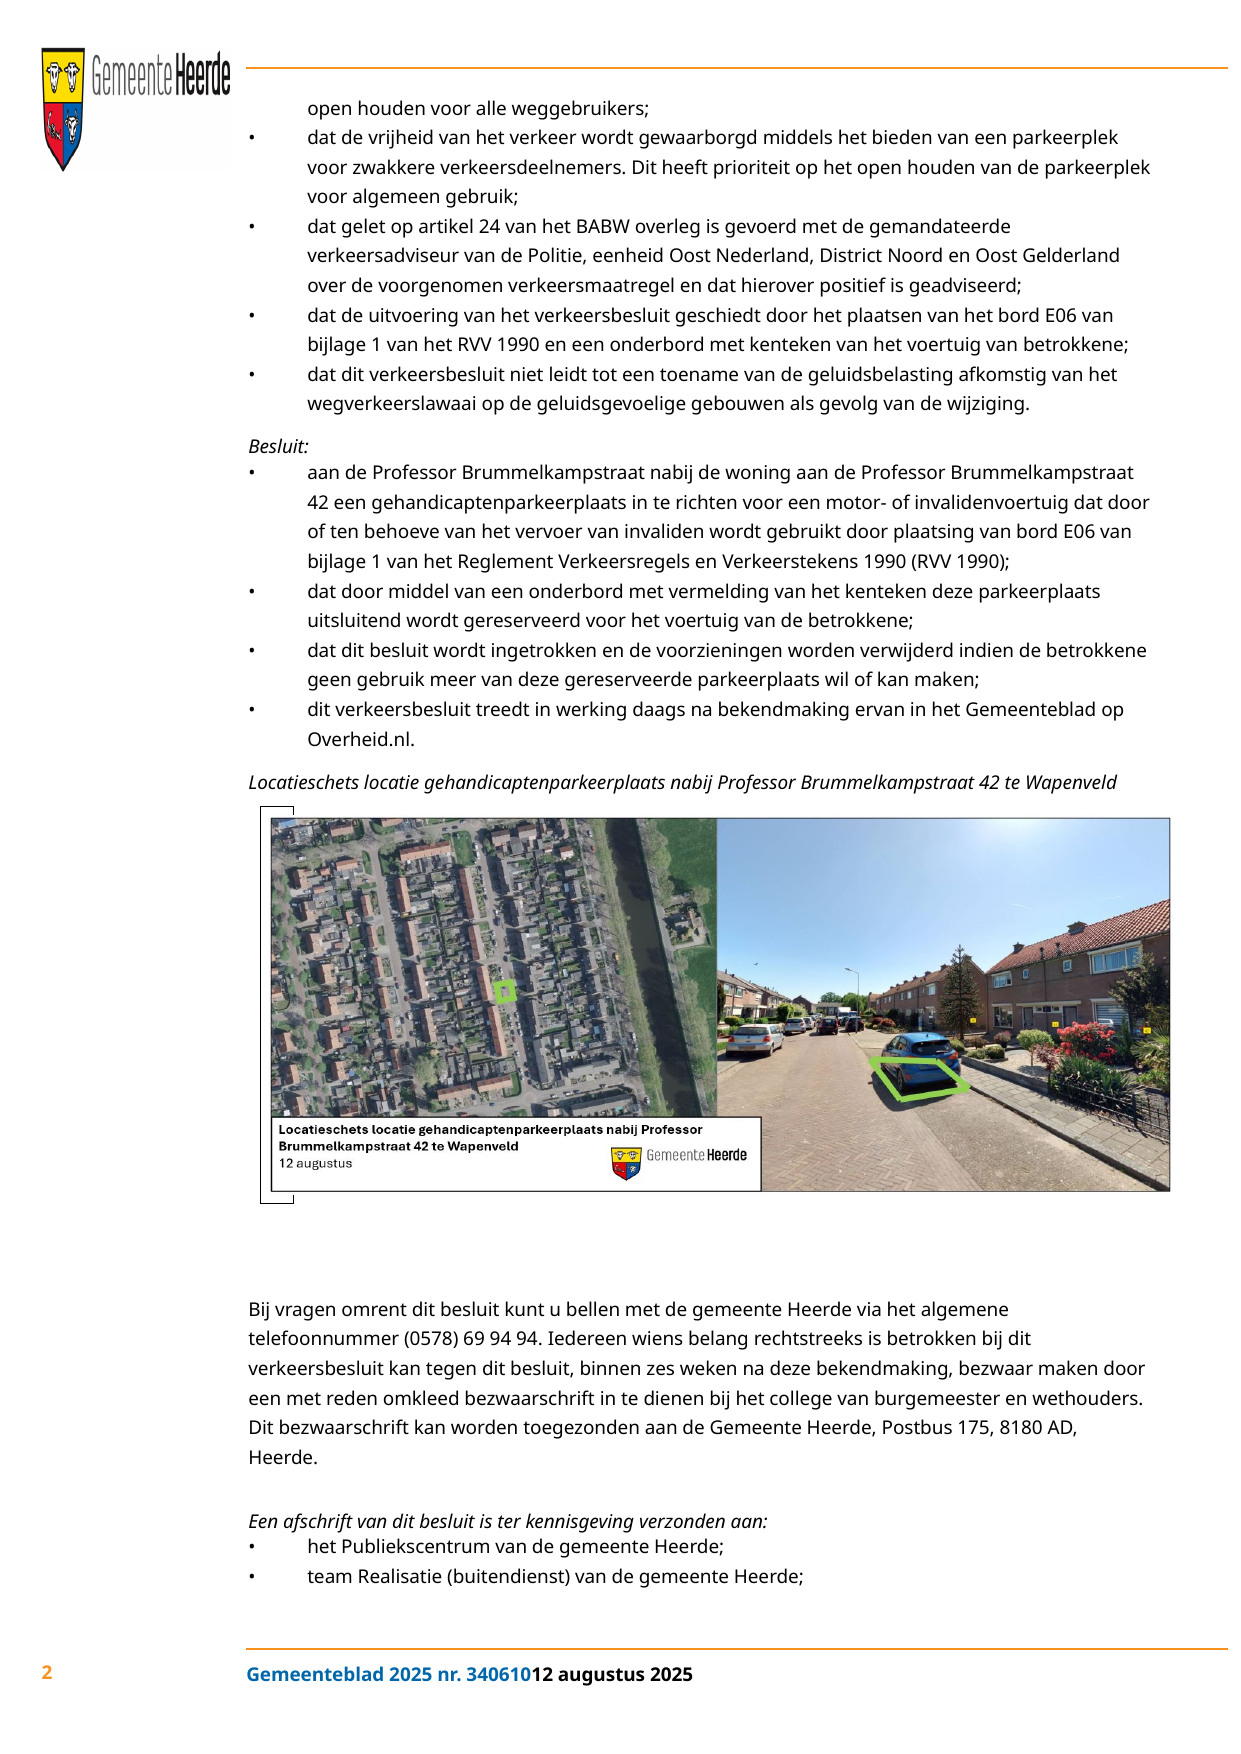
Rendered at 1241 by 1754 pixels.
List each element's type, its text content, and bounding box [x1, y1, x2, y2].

list dat de vrijheid van het verkeer wordt gewaarborgd middels het bieden van een parkeerplek voor zwakkere verkeersdeelnemers. Dit heeft prioriteit op het open houden van de parkeerplek voor algemeen gebruik; [248, 124, 1152, 209]
list dat dit besluit wordt ingetrokken en de voorzieningen worden verwijderd indien de betrokkene geen gebruik meer van deze gereserveerde parkeerplaats wil of kan maken; [248, 637, 1152, 692]
text Een afschrift van dit besluit is ter kennisgeving verzonden aan: [248, 1508, 1152, 1534]
list dat door middel van een onderbord met vermelding van het kenteken deze parkeerplaats uitsluitend wordt gereserveerd voor het voertuig van de betrokkene; [248, 578, 1152, 633]
list dat dit verkeersbesluit niet leidt tot een toename van de geluidsbelasting afkomstig van het wegverkeerslawaai op de geluidsgevoelige gebouwen als gevolg van de wijziging. [248, 361, 1152, 416]
list dat de uitvoering van het verkeersbesluit geschiedt door het plaatsen van het bord E06 van bijlage 1 van het RVV 1990 en een onderbord met kenteken van het voertuig van betrokkene; [248, 302, 1152, 357]
list open houden voor alle weggebruikers; [248, 95, 1152, 121]
list dat gelet op artikel 24 van het BABW overleg is gevoerd met de gemandateerde verkeersadviseur van de Politie, eenheid Oost Nederland, District Noord en Oost Gelderland over de voorgenomen verkeersmaatregel en dat hierover positief is geadviseerd; [248, 213, 1152, 298]
list dit verkeersbesluit treedt in werking daags na bekendmaking ervan in het Gemeenteblad op Overheid.nl. [248, 696, 1152, 751]
list team Realisatie (buitendienst) van de gemeente Heerde; [248, 1563, 1152, 1589]
picture [268, 815, 1173, 1195]
text Besluit: [248, 434, 1152, 459]
list het Publiekscentrum van de gemeente Heerde; [248, 1534, 1152, 1559]
text Bij vragen omrent dit besluit kunt u bellen met de gemeente Heerde via het algemene telefoonnummer (0578) 69 94 94. Iedereen wiens belang rechtstreeks is betrokken bij dit verkeersbesluit kan tegen dit besluit, binnen zes weken na deze bekendmaking, bezwaar maken door een met reden omkleed bezwaarschrift in te dienen bij het college van burgemeester en wethouders. Dit bezwaarschrift kan worden toegezonden aan de Gemeente Heerde, Postbus 175, 8180 AD, Heerde. [248, 1296, 1152, 1470]
picture [41, 47, 231, 172]
text Locatieschets locatie gehandicaptenparkeerplaats nabij Professor Brummelkampstraat 42 te Wapenveld [248, 769, 1152, 794]
list aan de Professor Brummelkampstraat nabij de woning aan de Professor Brummelkampstraat 42 een gehandicaptenparkeerplaats in te richten voor een motor- of invalidenvoertuig dat door of ten behoeve van het vervoer van invaliden wordt gebruikt door plaatsing van bord E06 van bijlage 1 van het Reglement Verkeersregels en Verkeerstekens 1990 (RVV 1990); [248, 459, 1152, 574]
